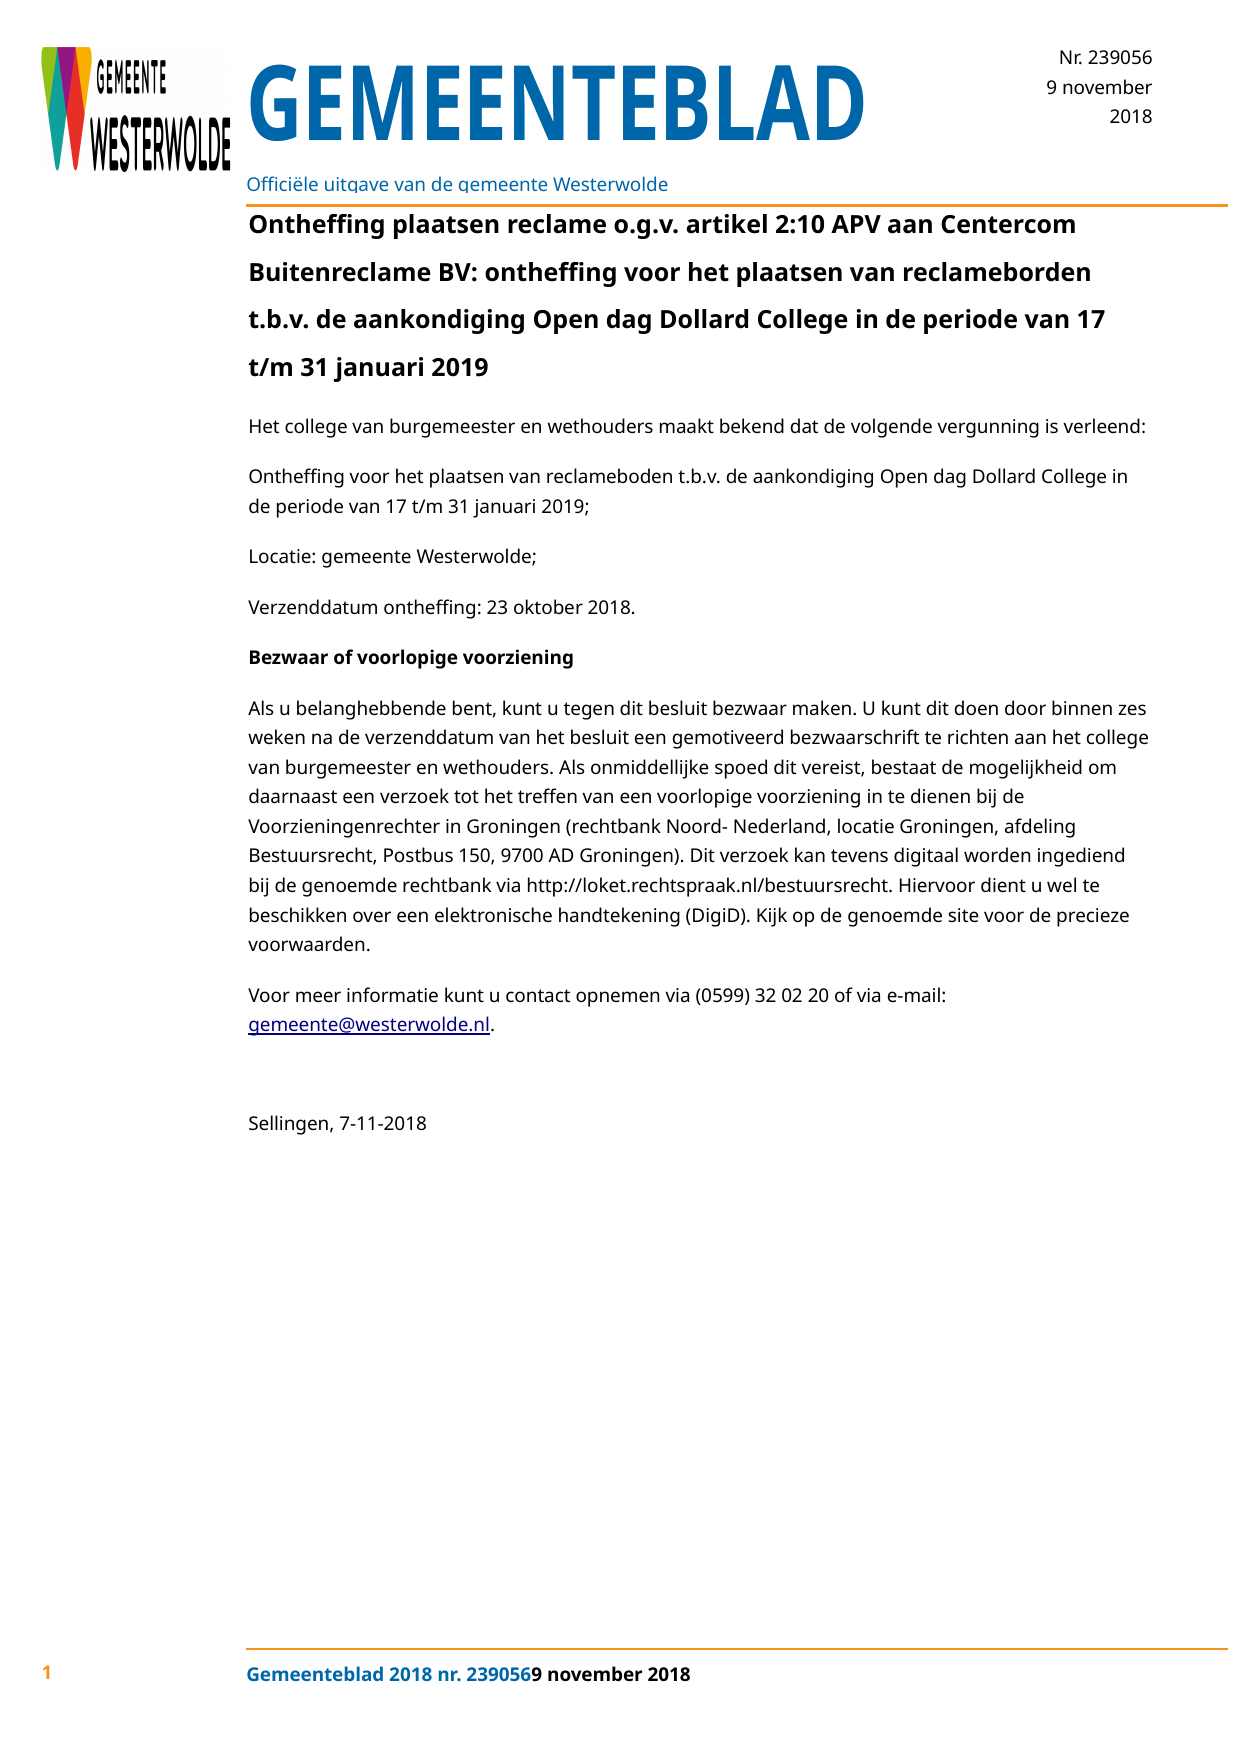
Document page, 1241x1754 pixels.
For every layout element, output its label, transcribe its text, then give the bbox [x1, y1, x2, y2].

text Het college van burgemeester en wethouders maakt bekend dat de volgende vergunning is verleend: [248, 413, 1152, 439]
text Locatie: gemeente Westerwolde; [248, 543, 1152, 569]
text Verzenddatum ontheffing: 23 oktober 2018. [248, 594, 1152, 620]
text Ontheffing voor het plaatsen van reclameboden t.b.v. de aankondiging Open dag Dollard College in de periode van 17 t/m 31 januari 2019; [248, 463, 1152, 519]
text Voor meer informatie kunt u contact opnemen via (0599) 32 02 20 of via e-mail: gemeente@westerwolde.nl. [248, 982, 1152, 1037]
picture [41, 47, 231, 172]
text Als u belanghebbende bent, kunt u tegen dit besluit bezwaar maken. U kunt dit doen door binnen zes weken na de verzenddatum van het besluit een gemotiveerd bezwaarschrift te richten aan het college van burgemeester en wethouders. Als onmiddellijke spoed dit vereist, bestaat de mogelijkheid om daarnaast een verzoek tot het treffen van een voorlopige voorziening in te dienen bij de Voorzieningenrechter in Groningen (rechtbank Noord- Nederland, locatie Groningen, afdeling Bestuursrecht, Postbus 150, 9700 AD Groningen). Dit verzoek kan tevens digitaal worden ingediend bij de genoemde rechtbank via http://loket.rechtspraak.nl/bestuursrecht. Hiervoor dient u wel te beschikken over een elektronische handtekening (DigiD). Kijk op de genoemde site voor de precieze voorwaarden. [248, 695, 1152, 957]
text Bezwaar of voorlopige voorziening [248, 644, 1152, 670]
text Ontheffing plaatsen reclame o.g.v. artikel 2:10 APV aan Centercom Buitenreclame BV: ontheffing voor het plaatsen van reclameborden t.b.v. de aankondiging Open dag Dollard College in de periode van 17 t/m 31 januari 2019 [248, 207, 1152, 384]
text Sellingen, 7-11-2018 [248, 1110, 1152, 1135]
